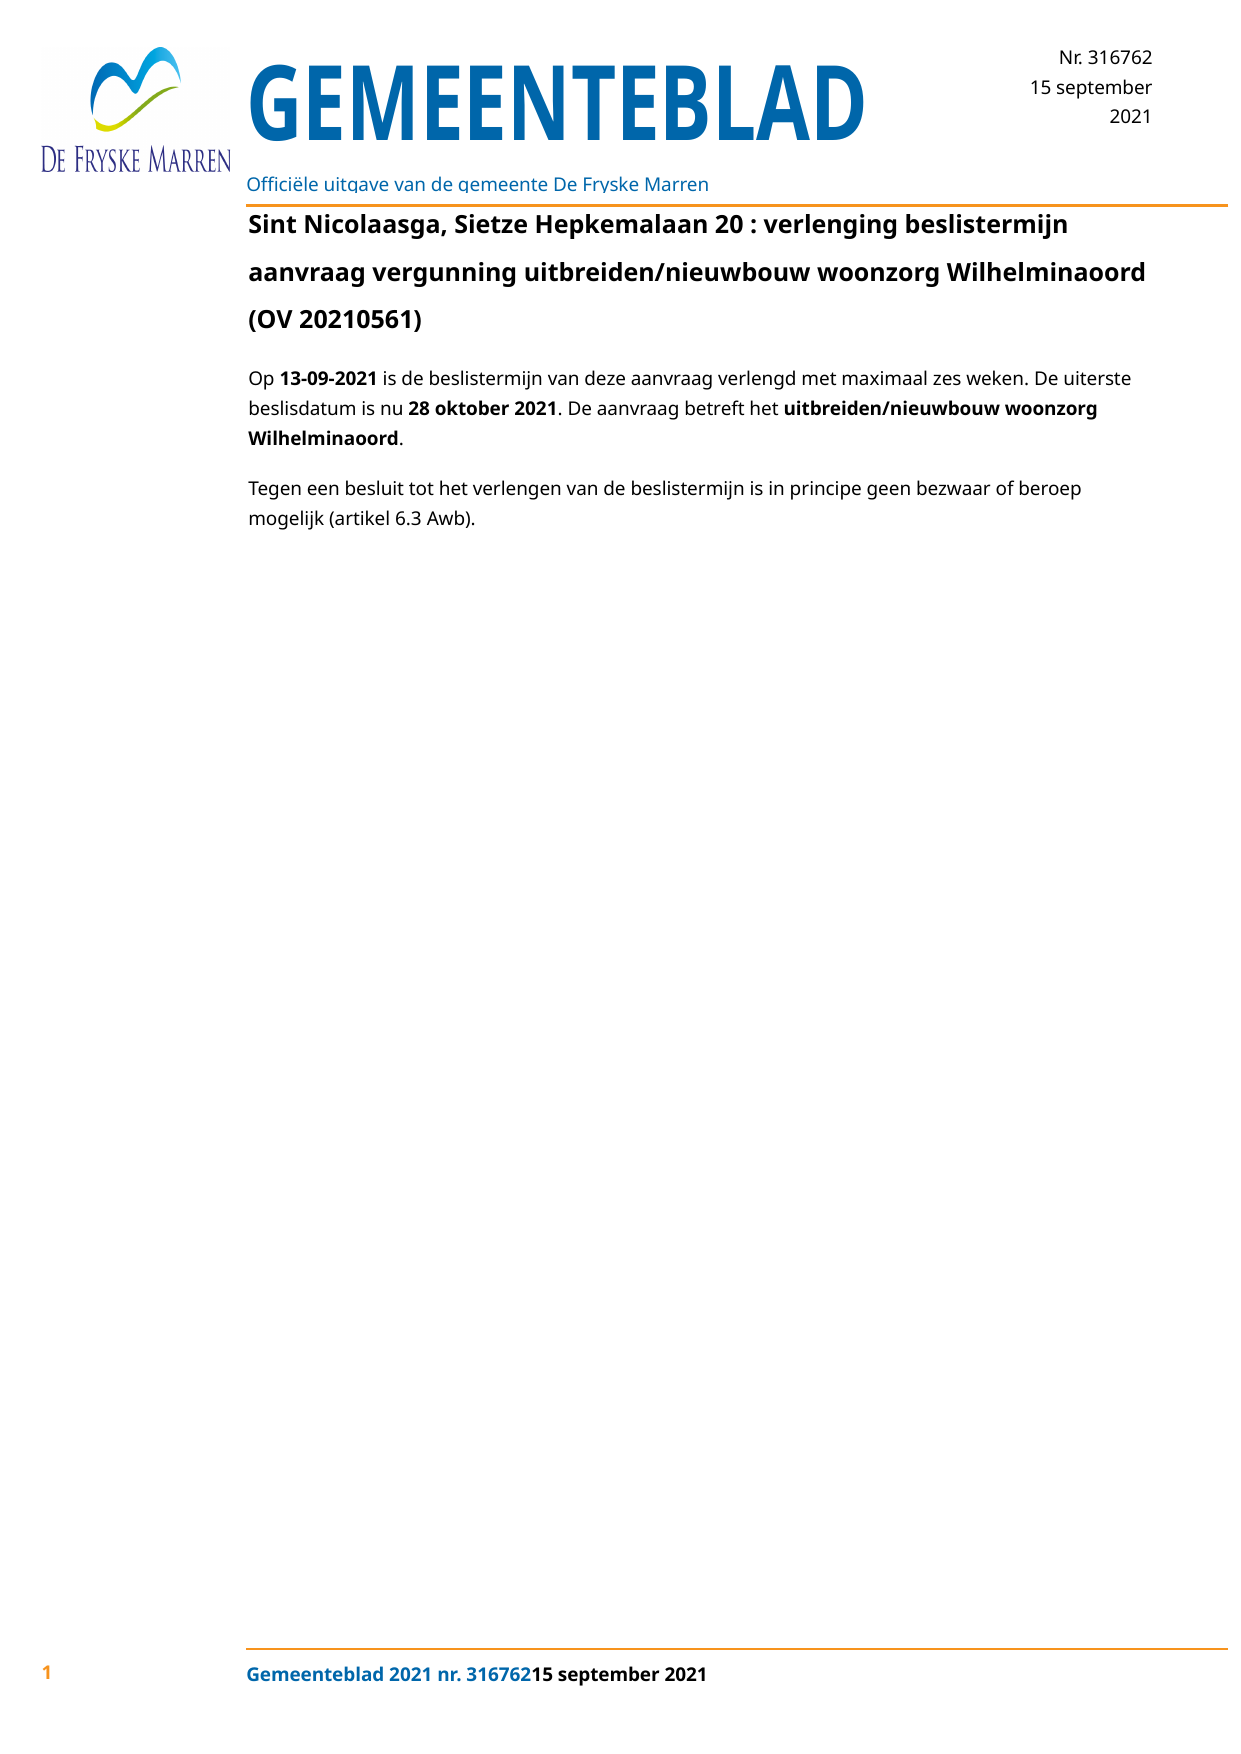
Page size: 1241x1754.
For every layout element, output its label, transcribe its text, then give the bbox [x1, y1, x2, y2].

picture [41, 47, 231, 172]
text Tegen een besluit tot het verlengen van de beslistermijn is in principe geen bezwaar of beroep mogelijk (artikel 6.3 Awb). [248, 475, 1152, 530]
text Sint Nicolaasga, Sietze Hepkemalaan 20 : verlenging beslistermijn aanvraag vergunning uitbreiden/nieuwbouw woonzorg Wilhelminaoord (OV 20210561) [248, 207, 1152, 336]
text Op 13-09-2021 is de beslistermijn van deze aanvraag verlengd met maximaal zes weken. De uiterste beslisdatum is nu 28 oktober 2021. De aanvraag betreft het uitbreiden/nieuwbouw woonzorg Wilhelminaoord. [248, 366, 1152, 450]
